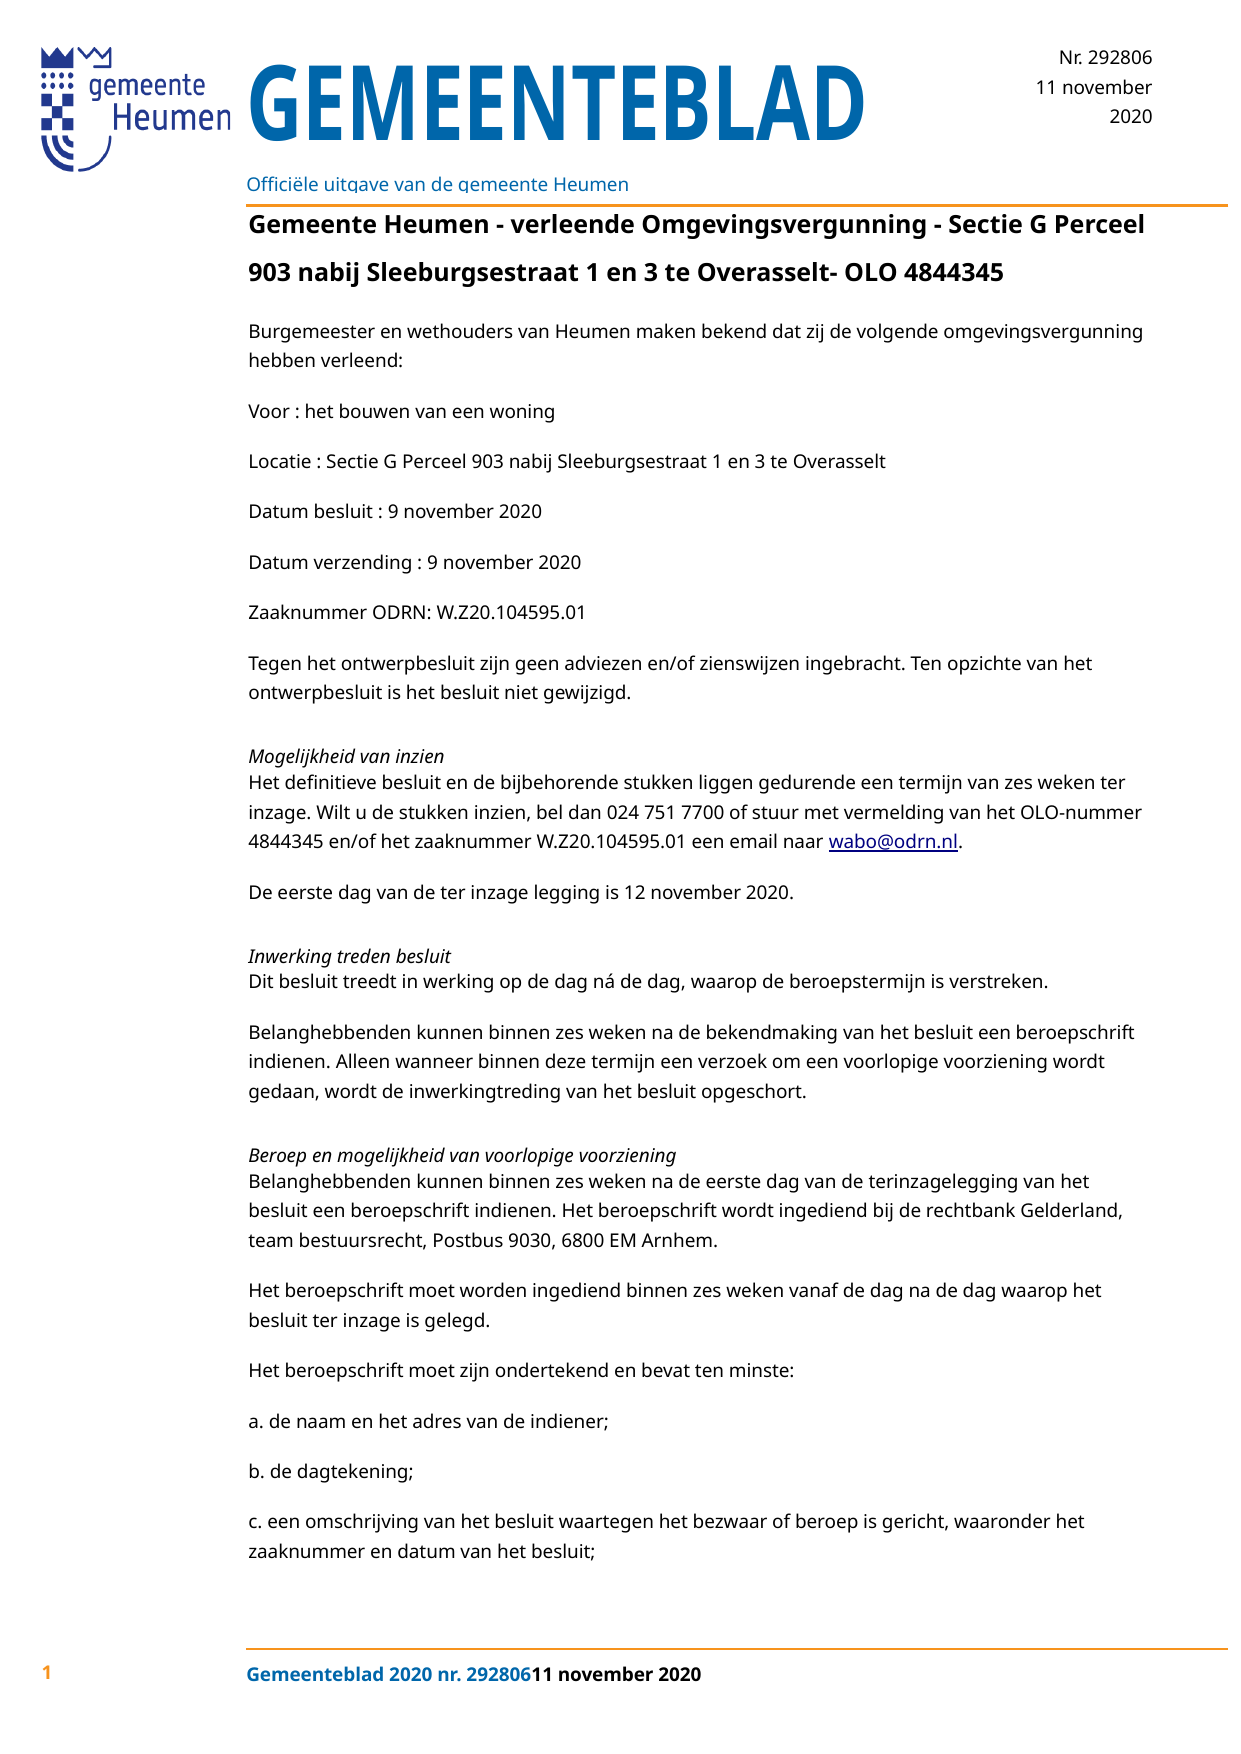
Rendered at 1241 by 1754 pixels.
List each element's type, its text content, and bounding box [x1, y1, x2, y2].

text Dit besluit treedt in werking op de dag ná de dag, waarop de beroepstermijn is verstreken. [248, 968, 1152, 994]
text Het beroepschrift moet worden ingediend binnen zes weken vanaf de dag na de dag waarop het besluit ter inzage is gelegd. [248, 1277, 1152, 1333]
text Zaaknummer ODRN: W.Z20.104595.01 [248, 599, 1152, 625]
text a. de naam en het adres van de indiener; [248, 1408, 1152, 1433]
picture [41, 47, 231, 172]
text Tegen het ontwerpbesluit zijn geen adviezen en/of zienswijzen ingebracht. Ten opzichte van het ontwerpbesluit is het besluit niet gewijzigd. [248, 650, 1152, 705]
text Het beroepschrift moet zijn ondertekend en bevat ten minste: [248, 1357, 1152, 1383]
text Burgemeester en wethouders van Heumen maken bekend dat zij de volgende omgevingsvergunning hebben verleend: [248, 318, 1152, 373]
text Belanghebbenden kunnen binnen zes weken na de eerste dag van de terinzagelegging van het besluit een beroepschrift indienen. Het beroepschrift wordt ingediend bij de rechtbank Gelderland, team bestuursrecht, Postbus 9030, 6800 EM Arnhem. [248, 1168, 1152, 1253]
text Beroep en mogelijkheid van voorlopige voorziening [248, 1142, 1152, 1168]
text Datum verzending : 9 november 2020 [248, 549, 1152, 575]
text Mogelijkheid van inzien [248, 743, 1152, 769]
text Locatie : Sectie G Perceel 903 nabij Sleeburgsestraat 1 en 3 te Overasselt [248, 448, 1152, 474]
text Voor : het bouwen van een woning [248, 398, 1152, 424]
text De eerste dag van de ter inzage legging is 12 november 2020. [248, 879, 1152, 904]
text Inwerking treden besluit [248, 943, 1152, 968]
text Datum besluit : 9 november 2020 [248, 499, 1152, 524]
text Belanghebbenden kunnen binnen zes weken na de bekendmaking van het besluit een beroepschrift indienen. Alleen wanneer binnen deze termijn een verzoek om een voorlopige voorziening wordt gedaan, wordt de inwerkingtreding van het besluit opgeschort. [248, 1019, 1152, 1104]
text c. een omschrijving van het besluit waartegen het bezwaar of beroep is gericht, waaronder het zaaknummer en datum van het besluit; [248, 1509, 1152, 1564]
text Gemeente Heumen - verleende Omgevingsvergunning - Sectie G Perceel 903 nabij Sleeburgsestraat 1 en 3 te Overasselt- OLO 4844345 [248, 207, 1152, 288]
text b. de dagtekening; [248, 1458, 1152, 1484]
text Het definitieve besluit en de bijbehorende stukken liggen gedurende een termijn van zes weken ter inzage. Wilt u de stukken inzien, bel dan 024 751 7700 of stuur met vermelding van het OLO-nummer 4844345 en/of het zaaknummer W.Z20.104595.01 een email naar wabo@odrn.nl. [248, 769, 1152, 854]
